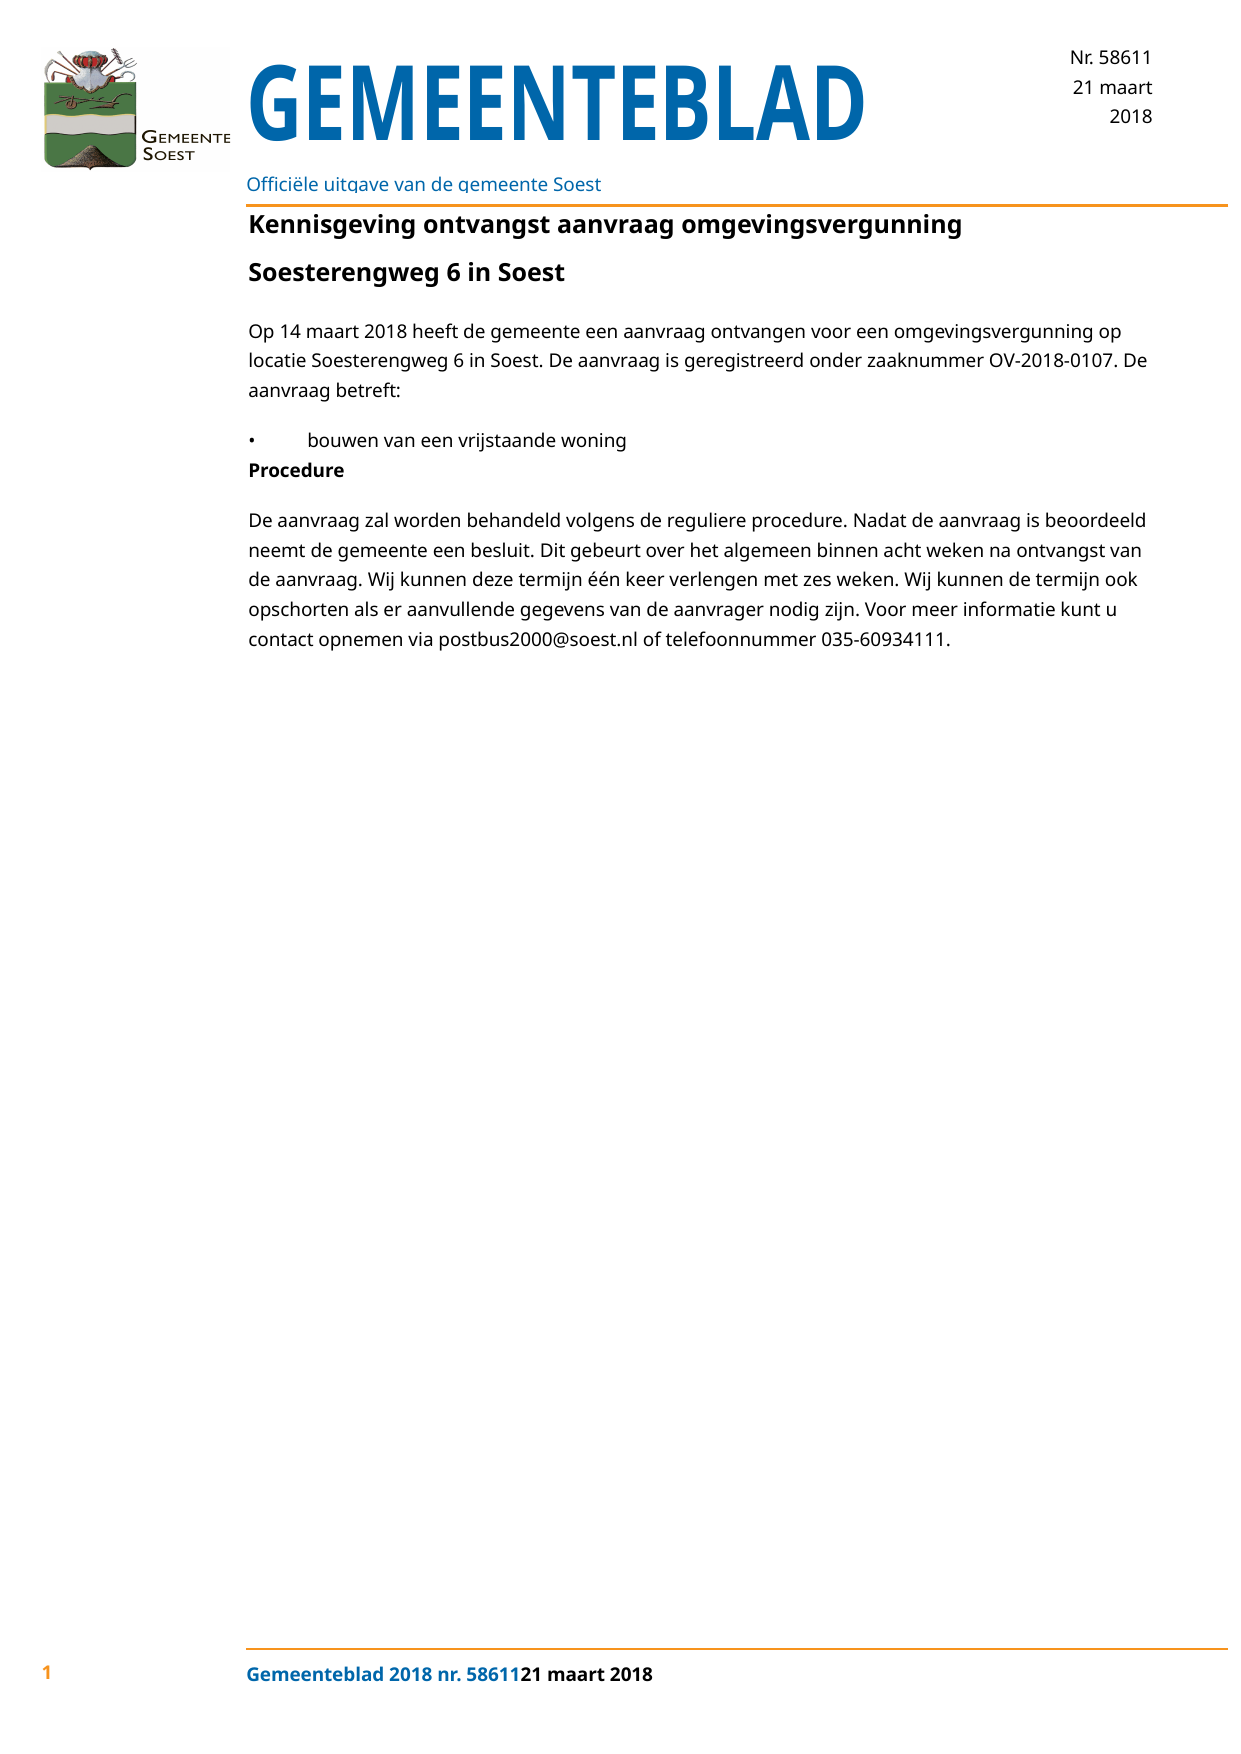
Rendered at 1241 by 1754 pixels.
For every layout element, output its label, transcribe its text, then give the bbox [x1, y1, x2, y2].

text Procedure [248, 457, 1152, 483]
text Op 14 maart 2018 heeft de gemeente een aanvraag ontvangen voor een omgevingsvergunning op locatie Soesterengweg 6 in Soest. De aanvraag is geregistreerd onder zaaknummer OV-2018-0107. De aanvraag betreft: [248, 318, 1152, 403]
list bouwen van een vrijstaande woning [248, 427, 1152, 453]
picture [41, 47, 231, 172]
text De aanvraag zal worden behandeld volgens de reguliere procedure. Nadat de aanvraag is beoordeeld neemt de gemeente een besluit. Dit gebeurt over het algemeen binnen acht weken na ontvangst van de aanvraag. Wij kunnen deze termijn één keer verlengen met zes weken. Wij kunnen de termijn ook opschorten als er aanvullende gegevens van de aanvrager nodig zijn. Voor meer informatie kunt u contact opnemen via postbus2000@soest.nl of telefoonnummer 035-60934111. [248, 507, 1152, 652]
text Kennisgeving ontvangst aanvraag omgevingsvergunning Soesterengweg 6 in Soest [248, 207, 1152, 288]
